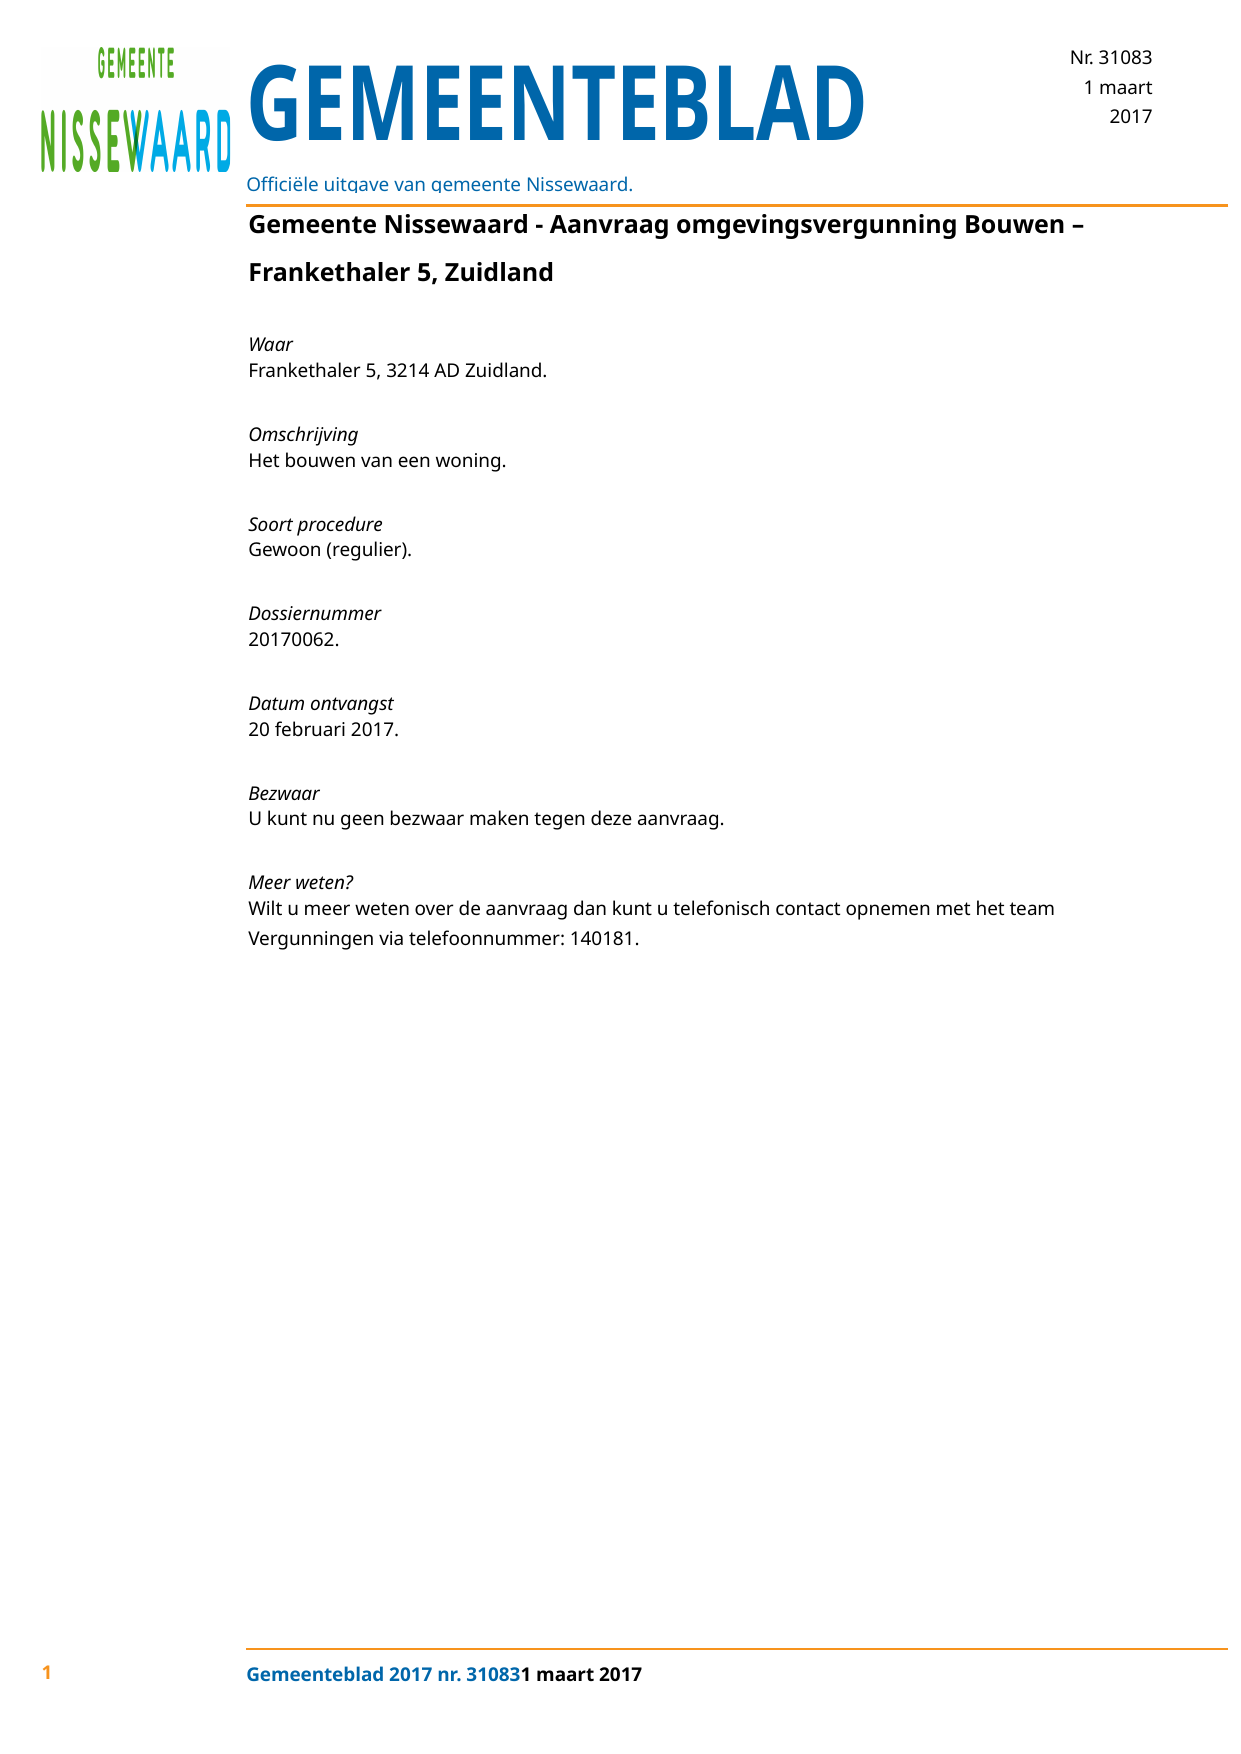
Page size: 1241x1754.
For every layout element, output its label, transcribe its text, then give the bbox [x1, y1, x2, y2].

text 20 februari 2017. [248, 716, 1152, 742]
text Omschrijving [248, 421, 1152, 447]
text Frankethaler 5, 3214 AD Zuidland. [248, 357, 1152, 383]
picture [41, 47, 231, 172]
picture [222, 122, 227, 160]
text Wilt u meer weten over de aanvraag dan kunt u telefonisch contact opnemen met het team Vergunningen via telefoonnummer: 140181. [248, 895, 1152, 951]
picture [201, 122, 206, 138]
text Bezwaar [248, 780, 1152, 806]
text 20170062. [248, 626, 1152, 652]
text Het bouwen van een woning. [248, 447, 1152, 473]
text Gewoon (regulier). [248, 537, 1152, 562]
text Datum ontvangst [248, 690, 1152, 716]
text Waar [248, 331, 1152, 357]
text Dossiernummer [248, 601, 1152, 626]
picture [176, 157, 187, 172]
text Meer weten? [248, 869, 1152, 895]
text Gemeente Nissewaard - Aanvraag omgevingsvergunning Bouwen – Frankethaler 5, Zuidland [248, 207, 1152, 288]
text Soort procedure [248, 511, 1152, 537]
text U kunt nu geen bezwaar maken tegen deze aanvraag. [248, 806, 1152, 831]
picture [154, 157, 165, 172]
picture [200, 151, 206, 172]
